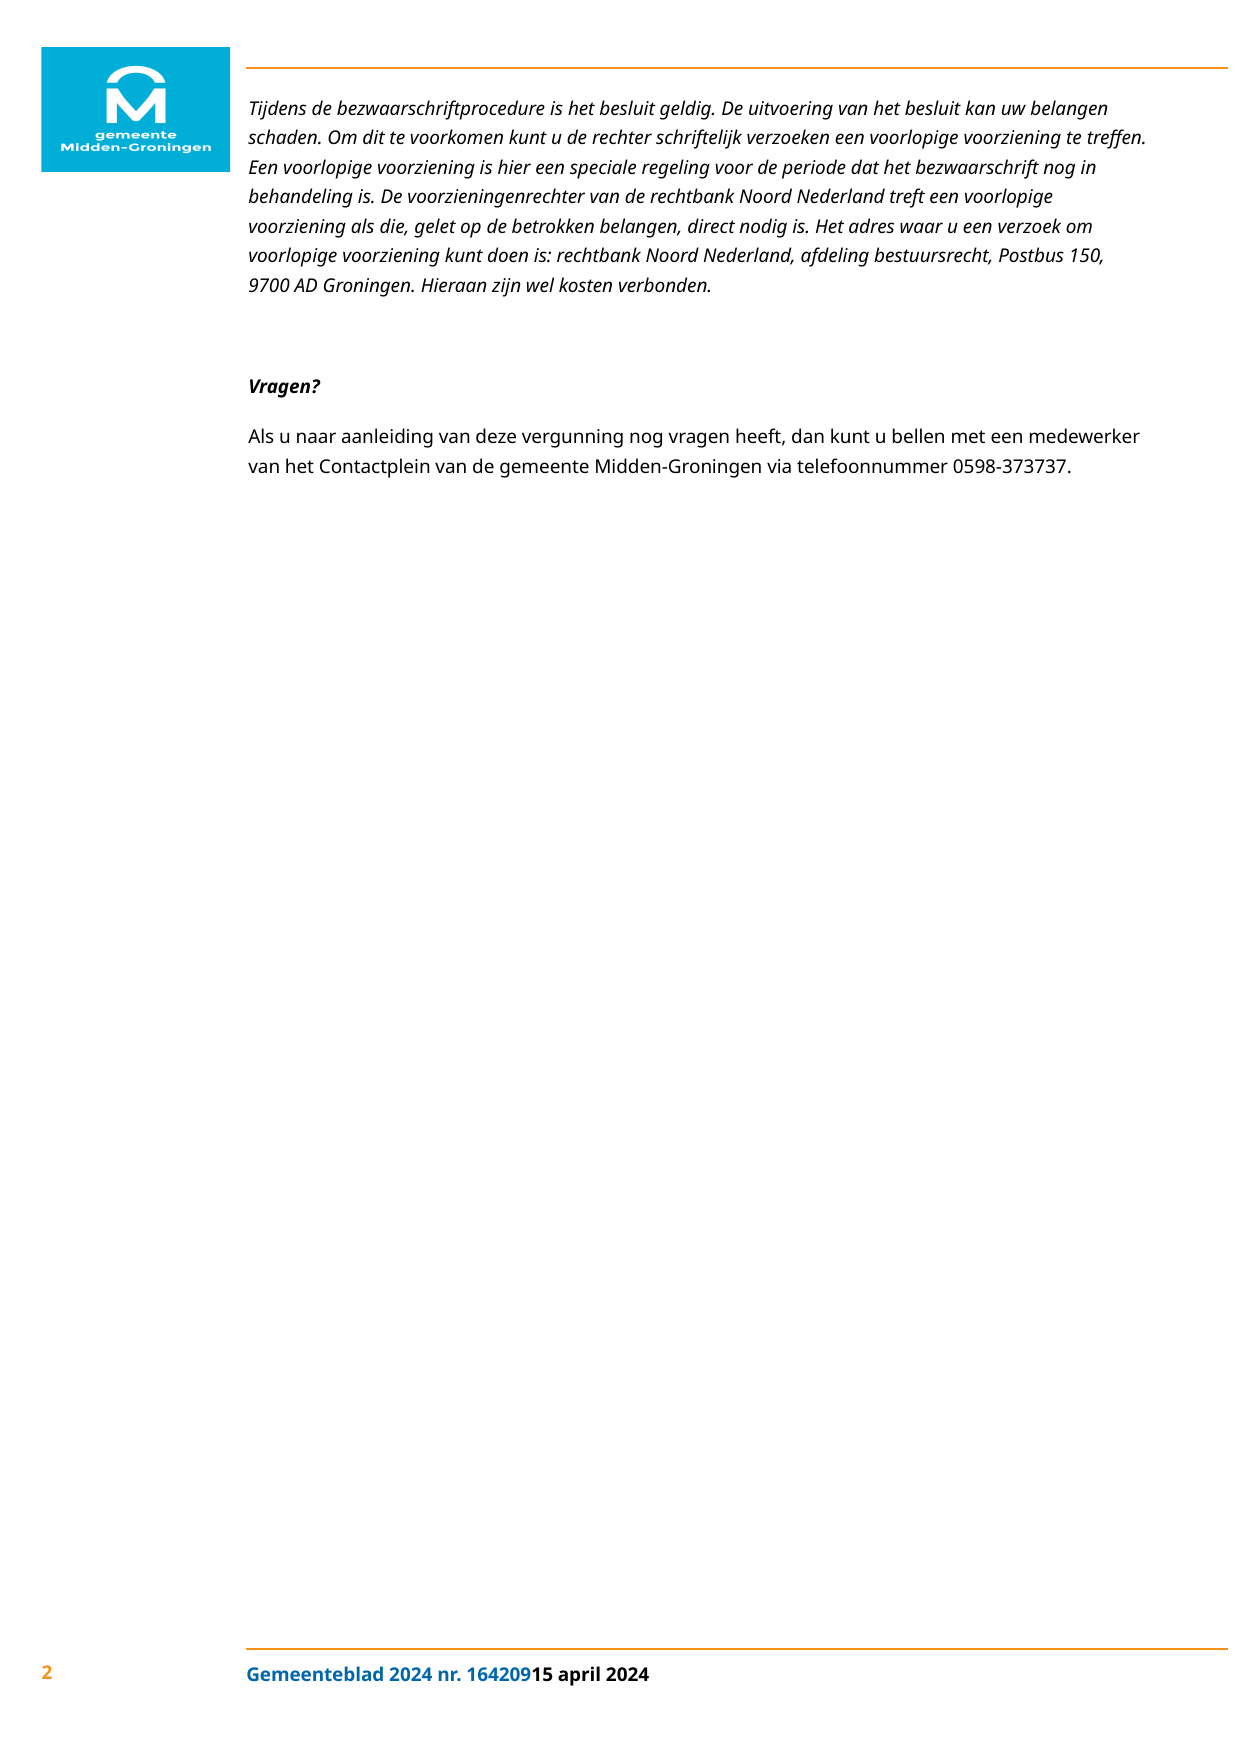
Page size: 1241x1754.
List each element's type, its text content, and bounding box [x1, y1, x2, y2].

text Als u naar aanleiding van deze vergunning nog vragen heeft, dan kunt u bellen met een medewerker van het Contactplein van de gemeente Midden-Groningen via telefoonnummer 0598-373737. [248, 423, 1152, 479]
picture [107, 89, 165, 122]
text Tijdens de bezwaarschriftprocedure is het besluit geldig. De uitvoering van het besluit kan uw belangen schaden. Om dit te voorkomen kunt u de rechter schriftelijk verzoeken een voorlopige voorziening te treffen. Een voorlopige voorziening is hier een speciale regeling voor de periode dat het bezwaarschrift nog in behandeling is. De voorzieningenrechter van de rechtbank Noord Nederland treft een voorlopige voorziening als die, gelet op de betrokken belangen, direct nodig is. Het adres waar u een verzoek om voorlopige voorziening kunt doen is: rechtbank Noord Nederland, afdeling bestuursrecht, Postbus 150, 9700 AD Groningen. Hieraan zijn wel kosten verbonden. [248, 95, 1152, 298]
picture [108, 66, 164, 82]
picture [184, 146, 190, 153]
text Vragen? [248, 373, 1152, 399]
